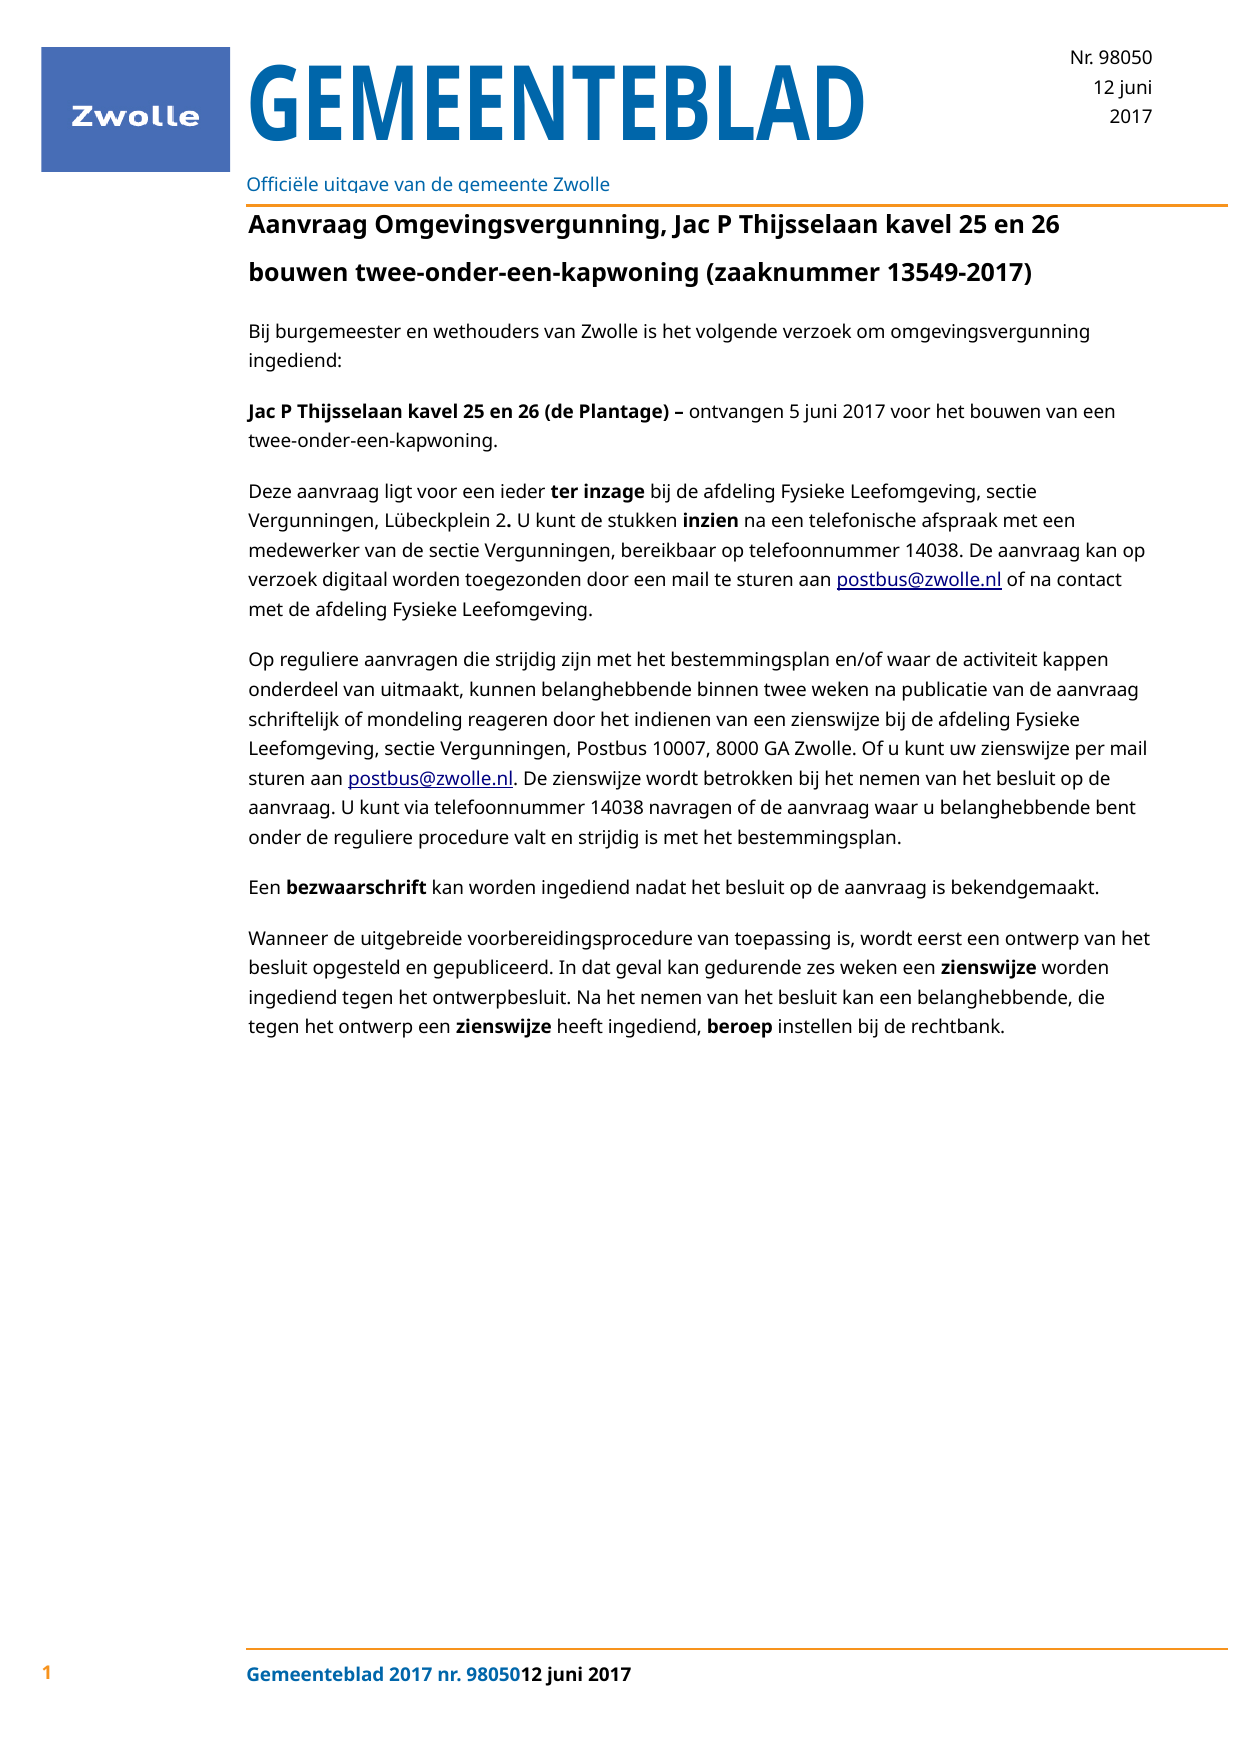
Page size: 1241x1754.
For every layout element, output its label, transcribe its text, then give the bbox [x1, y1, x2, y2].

text Een bezwaarschrift kan worden ingediend nadat het besluit op de aanvraag is bekendgemaakt. [248, 874, 1152, 900]
picture [41, 47, 231, 172]
text Wanneer de uitgebreide voorbereidingsprocedure van toepassing is, wordt eerst een ontwerp van het besluit opgesteld en gepubliceerd. In dat geval kan gedurende zes weken een zienswijze worden ingediend tegen het ontwerpbesluit. Na het nemen van het besluit kan een belanghebbende, die tegen het ontwerp een zienswijze heeft ingediend, beroep instellen bij de rechtbank. [248, 925, 1152, 1039]
text Aanvraag Omgevingsvergunning, Jac P Thijsselaan kavel 25 en 26 bouwen twee-onder-een-kapwoning (zaaknummer 13549-2017) [248, 207, 1152, 288]
text Op reguliere aanvragen die strijdig zijn met het bestemmingsplan en/of waar de activiteit kappen onderdeel van uitmaakt, kunnen belanghebbende binnen twee weken na publicatie van de aanvraag schriftelijk of mondeling reageren door het indienen van een zienswijze bij de afdeling Fysieke Leefomgeving, sectie Vergunningen, Postbus 10007, 8000 GA Zwolle. Of u kunt uw zienswijze per mail sturen aan postbus@zwolle.nl. De zienswijze wordt betrokken bij het nemen van het besluit op de aanvraag. U kunt via telefoonnummer 14038 navragen of de aanvraag waar u belanghebbende bent onder de reguliere procedure valt en strijdig is met het bestemmingsplan. [248, 647, 1152, 850]
text Bij burgemeester en wethouders van Zwolle is het volgende verzoek om omgevingsvergunning ingediend: [248, 318, 1152, 373]
text Deze aanvraag ligt voor een ieder ter inzage bij de afdeling Fysieke Leefomgeving, sectie Vergunningen, Lübeckplein 2. U kunt de stukken inzien na een telefonische afspraak met een medewerker van de sectie Vergunningen, bereikbaar op telefoonnummer 14038. De aanvraag kan op verzoek digitaal worden toegezonden door een mail te sturen aan postbus@zwolle.nl of na contact met de afdeling Fysieke Leefomgeving. [248, 478, 1152, 622]
text Jac P Thijsselaan kavel 25 en 26 (de Plantage) – ontvangen 5 juni 2017 voor het bouwen van een twee-onder-een-kapwoning. [248, 398, 1152, 453]
